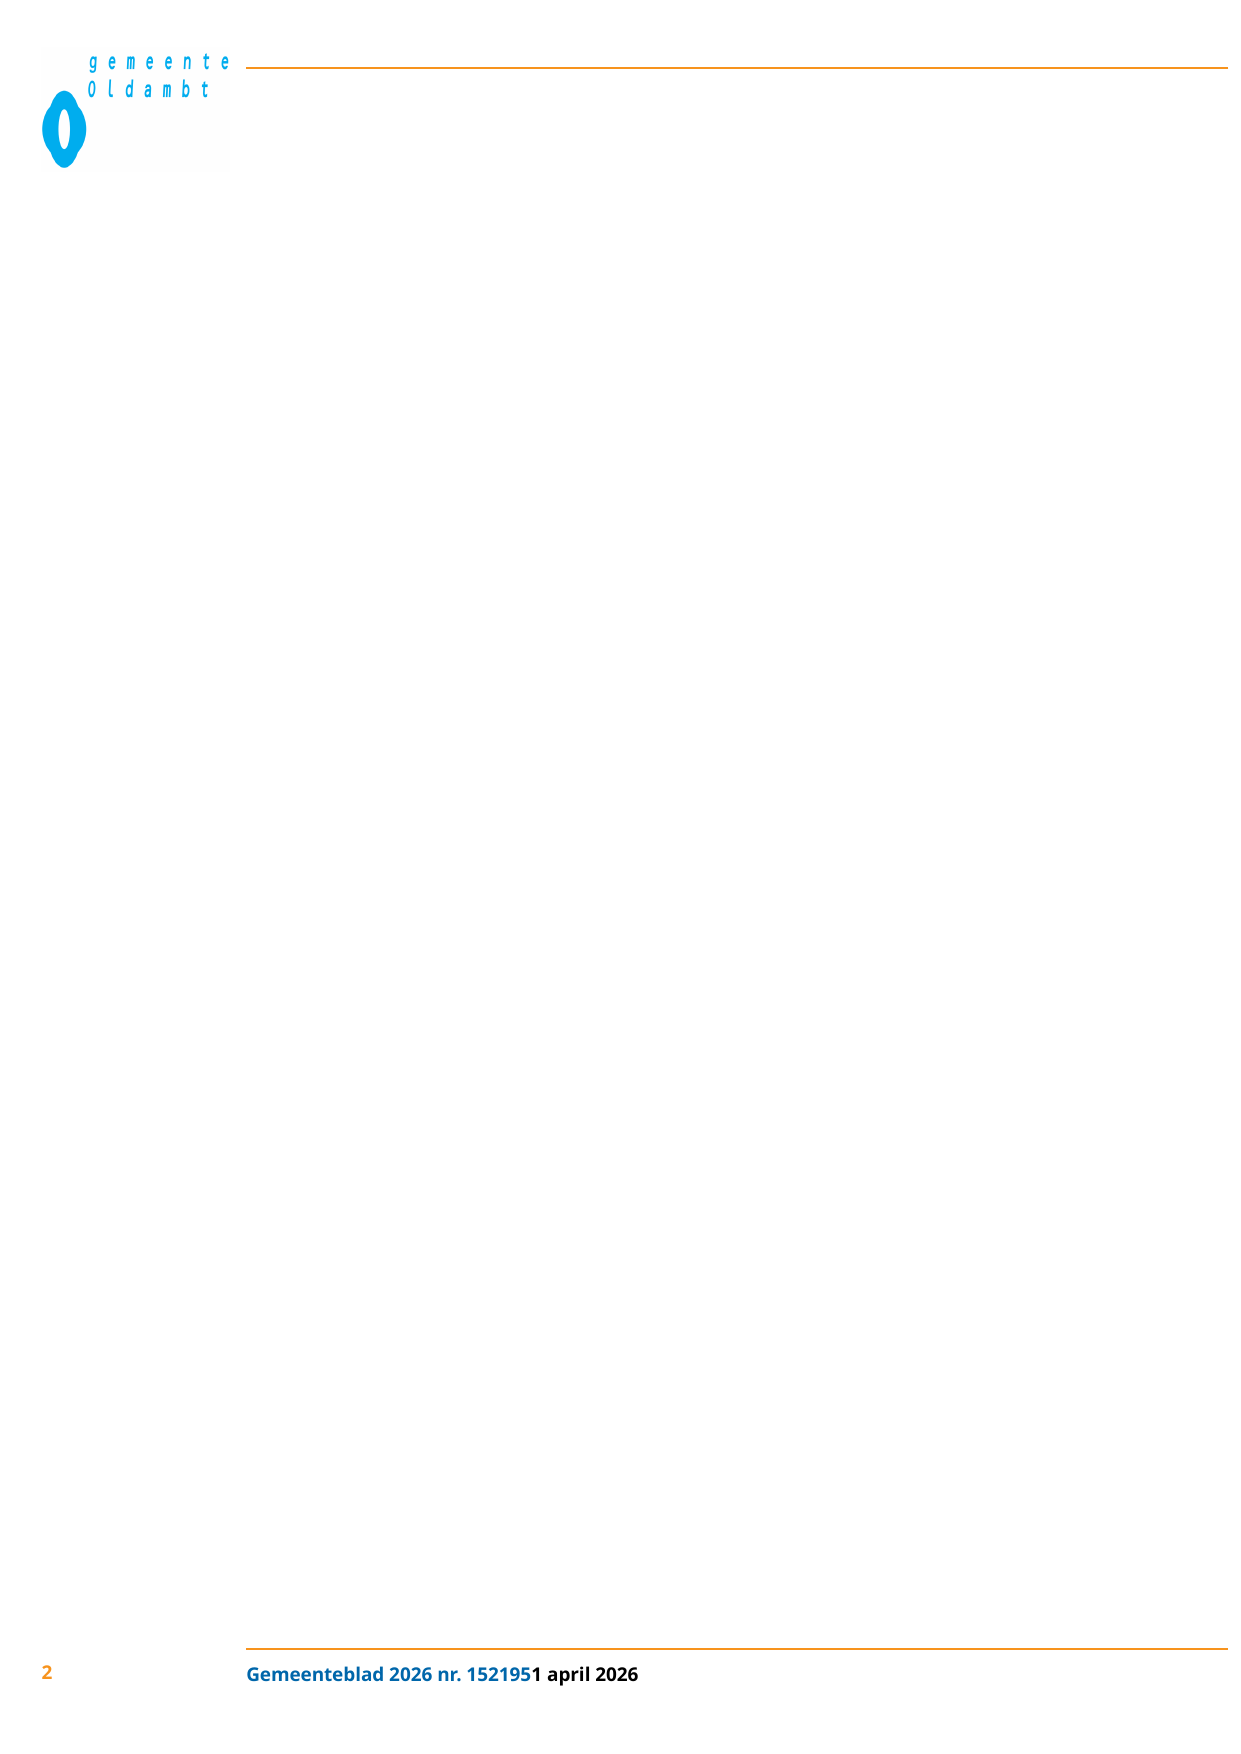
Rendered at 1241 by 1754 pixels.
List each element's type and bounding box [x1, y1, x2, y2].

picture [41, 47, 231, 172]
